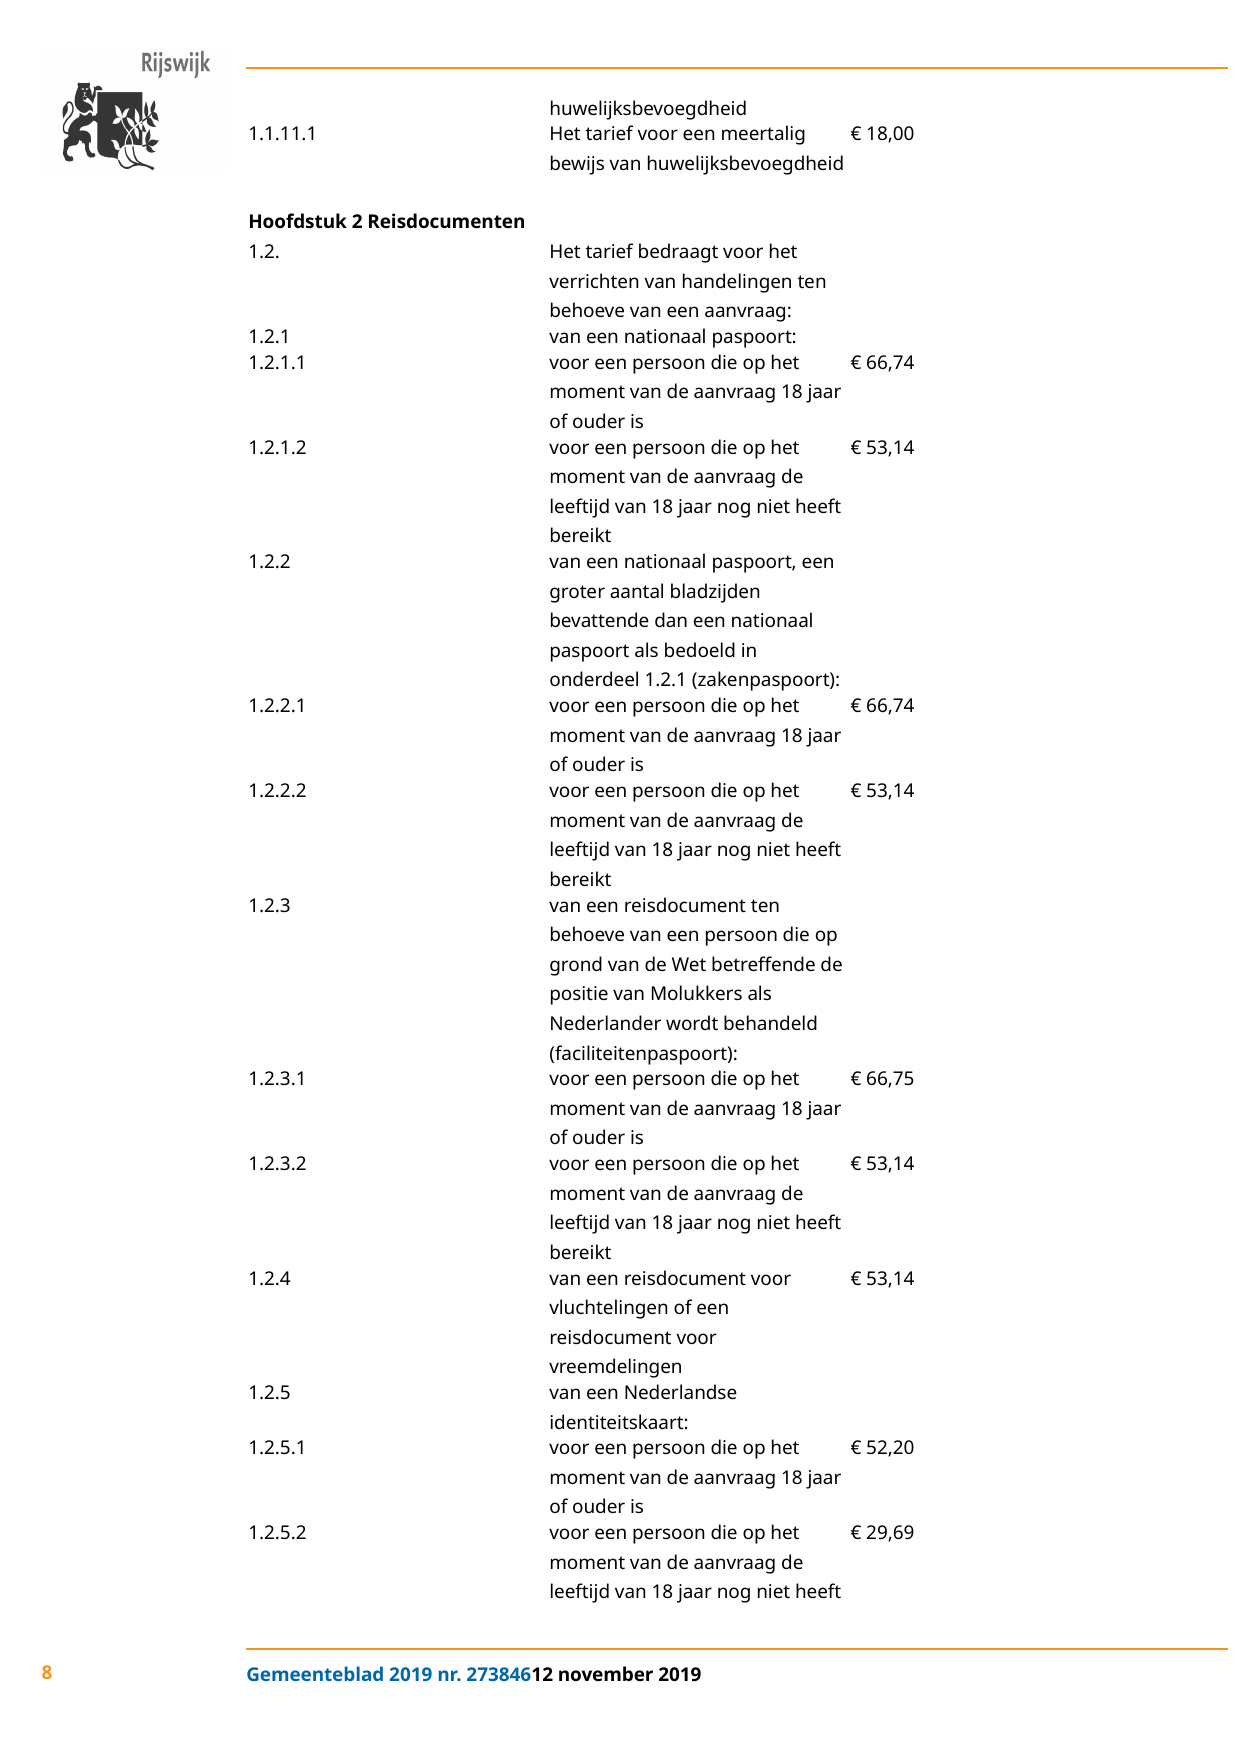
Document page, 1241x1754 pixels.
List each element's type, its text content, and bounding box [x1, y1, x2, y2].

text Hoofdstuk 2 Reisdocumenten [248, 209, 1152, 234]
table_cell € 53,14 [850, 1150, 1152, 1265]
table_cell € 53,14 [850, 434, 1152, 548]
table_cell voor een persoon die op het moment van de aanvraag de leeftijd van 18 jaar nog niet heeft bereikt [549, 1150, 850, 1265]
table_cell 1.2.3 [248, 892, 549, 1065]
table_cell € 53,14 [850, 1265, 1152, 1379]
table_cell € 53,14 [850, 777, 1152, 892]
table_cell 1.2.4 [248, 1265, 549, 1379]
table_cell [248, 95, 549, 121]
table_cell € 52,20 [850, 1435, 1152, 1519]
picture [41, 47, 231, 172]
table_cell 1.2.1 [248, 323, 549, 349]
table_cell 1.1.11.1 [248, 121, 549, 176]
table_cell 1.2.3.2 [248, 1150, 549, 1265]
table_cell € 66,75 [850, 1065, 1152, 1150]
table_cell 1.2.2 [248, 548, 549, 692]
table_cell voor een persoon die op het moment van de aanvraag 18 jaar of ouder is [549, 349, 850, 434]
table_cell € 66,74 [850, 349, 1152, 434]
table_cell voor een persoon die op het moment van de aanvraag 18 jaar of ouder is [549, 1435, 850, 1519]
table_header 1.2. [248, 238, 549, 323]
table_cell voor een persoon die op het moment van de aanvraag 18 jaar of ouder is [549, 693, 850, 777]
table_cell 1.2.3.1 [248, 1065, 549, 1150]
table_cell 1.2.5.2 [248, 1520, 549, 1604]
table_cell Het tarief voor een meertalig bewijs van huwelijksbevoegdheid [549, 121, 850, 176]
table_cell 1.2.1.2 [248, 434, 549, 548]
table_cell [850, 323, 1152, 349]
table_cell [850, 1379, 1152, 1434]
table_cell van een reisdocument ten behoeve van een persoon die op grond van de Wet betreffende de positie van Molukkers als Nederlander wordt behandeld (faciliteitenpaspoort): [549, 892, 850, 1065]
table_cell € 18,00 [850, 121, 1152, 176]
table_cell voor een persoon die op het moment van de aanvraag de leeftijd van 18 jaar nog niet heeft [549, 1520, 850, 1604]
table_cell € 29,69 [850, 1520, 1152, 1604]
table_cell [850, 892, 1152, 1065]
table_header [850, 238, 1152, 323]
table_cell 1.2.2.1 [248, 693, 549, 777]
table_cell 1.2.1.1 [248, 349, 549, 434]
table_cell [850, 95, 1152, 121]
table_cell 1.2.5.1 [248, 1435, 549, 1519]
table_cell van een nationaal paspoort: [549, 323, 850, 349]
table_cell huwelijksbevoegdheid [549, 95, 850, 121]
table_cell 1.2.5 [248, 1379, 549, 1434]
table_cell € 66,74 [850, 693, 1152, 777]
table_cell van een Nederlandse identiteitskaart: [549, 1379, 850, 1434]
table_cell voor een persoon die op het moment van de aanvraag de leeftijd van 18 jaar nog niet heeft bereikt [549, 777, 850, 892]
table_cell voor een persoon die op het moment van de aanvraag 18 jaar of ouder is [549, 1065, 850, 1150]
table_cell van een reisdocument voor vluchtelingen of een reisdocument voor vreemdelingen [549, 1265, 850, 1379]
table_cell voor een persoon die op het moment van de aanvraag de leeftijd van 18 jaar nog niet heeft bereikt [549, 434, 850, 548]
table_header Het tarief bedraagt voor het verrichten van handelingen ten behoeve van een aanvraag: [549, 238, 850, 323]
table_cell 1.2.2.2 [248, 777, 549, 892]
table_cell van een nationaal paspoort, een groter aantal bladzijden bevattende dan een nationaal paspoort als bedoeld in onderdeel 1.2.1 (zakenpaspoort): [549, 548, 850, 692]
table_cell [850, 548, 1152, 692]
